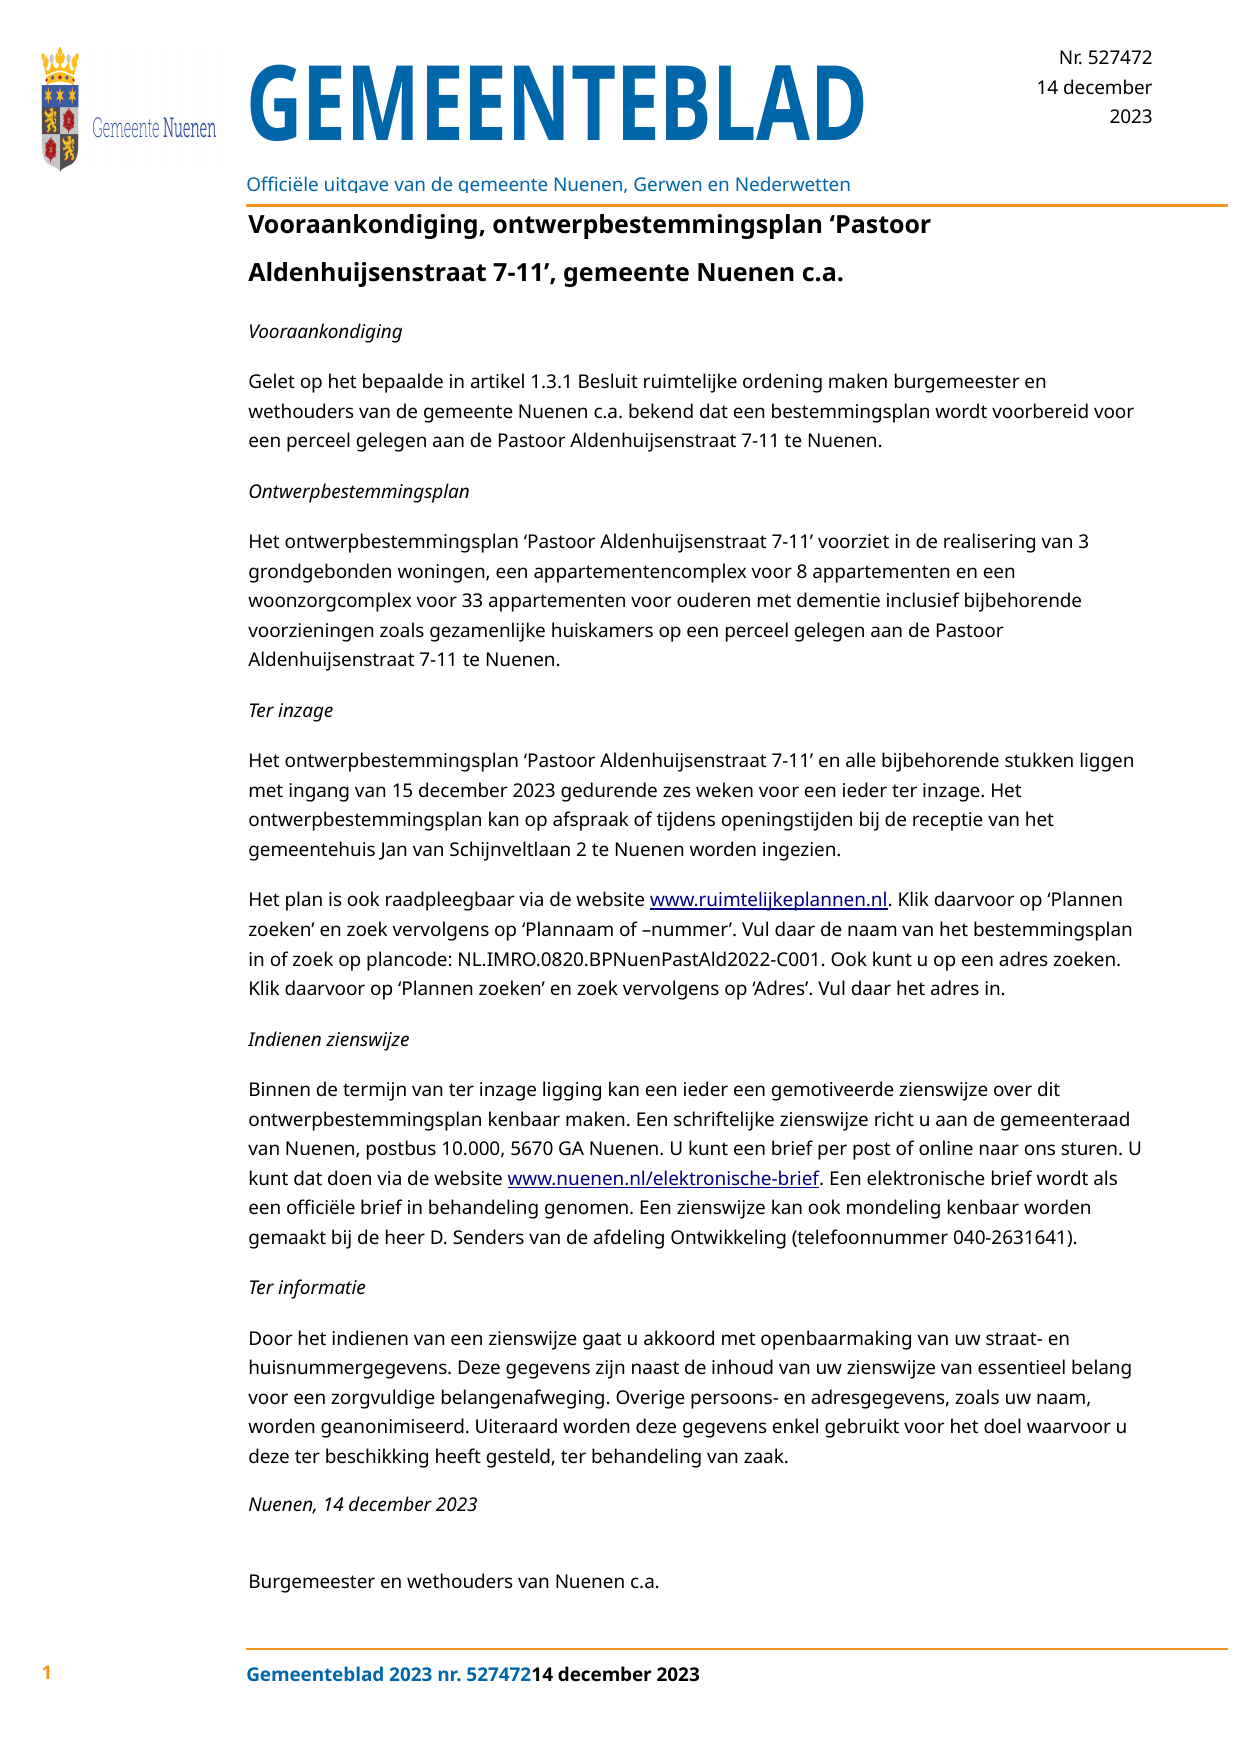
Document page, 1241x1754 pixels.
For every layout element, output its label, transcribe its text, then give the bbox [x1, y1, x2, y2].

text Door het indienen van een zienswijze gaat u akkoord met openbaarmaking van uw straat- en huisnummergegevens. Deze gegevens zijn naast de inhoud van uw zienswijze van essentieel belang voor een zorgvuldige belangenafweging. Overige persoons- en adresgegevens, zoals uw naam, worden geanonimiseerd. Uiteraard worden deze gegevens enkel gebruikt voor het doel waarvoor u deze ter beschikking heeft gesteld, ter behandeling van zaak. [248, 1325, 1152, 1469]
text Het ontwerpbestemmingsplan ‘Pastoor Aldenhuijsenstraat 7-11’ en alle bijbehorende stukken liggen met ingang van 15 december 2023 gedurende zes weken voor een ieder ter inzage. Het ontwerpbestemmingsplan kan op afspraak of tijdens openingstijden bij de receptie van het gemeentehuis Jan van Schijnveltlaan 2 te Nuenen worden ingezien. [248, 747, 1152, 862]
picture [41, 47, 231, 172]
text Ter inzage [248, 697, 1152, 723]
text Vooraankondiging, ontwerpbestemmingsplan ‘Pastoor Aldenhuijsenstraat 7-11’, gemeente Nuenen c.a. [248, 207, 1152, 288]
text Het ontwerpbestemmingsplan ‘Pastoor Aldenhuijsenstraat 7-11’ voorziet in de realisering van 3 grondgebonden woningen, een appartementencomplex voor 8 appartementen en een woonzorgcomplex voor 33 appartementen voor ouderen met dementie inclusief bijbehorende voorzieningen zoals gezamenlijke huiskamers op een perceel gelegen aan de Pastoor Aldenhuijsenstraat 7-11 te Nuenen. [248, 528, 1152, 672]
text Ontwerpbestemmingsplan [248, 478, 1152, 504]
text Burgemeester en wethouders van Nuenen c.a. [248, 1568, 1152, 1594]
text Ter informatie [248, 1274, 1152, 1300]
text Binnen de termijn van ter inzage ligging kan een ieder een gemotiveerde zienswijze over dit ontwerpbestemmingsplan kenbaar maken. Een schriftelijke zienswijze richt u aan de gemeenteraad van Nuenen, postbus 10.000, 5670 GA Nuenen. U kunt een brief per post of online naar ons sturen. U kunt dat doen via de website www.nuenen.nl/elektronische-brief. Een elektronische brief wordt als een officiële brief in behandeling genomen. Een zienswijze kan ook mondeling kenbaar worden gemaakt bij de heer D. Senders van de afdeling Ontwikkeling (telefoonnummer 040-2631641). [248, 1076, 1152, 1250]
text Indienen zienswijze [248, 1026, 1152, 1052]
text Vooraankondiging [248, 318, 1152, 344]
text Gelet op het bepaalde in artikel 1.3.1 Besluit ruimtelijke ordening maken burgemeester en wethouders van de gemeente Nuenen c.a. bekend dat een bestemmingsplan wordt voorbereid voor een perceel gelegen aan de Pastoor Aldenhuijsenstraat 7-11 te Nuenen. [248, 368, 1152, 453]
text Nuenen, 14 december 2023 [248, 1491, 1152, 1517]
text Het plan is ook raadpleegbaar via de website www.ruimtelijkeplannen.nl. Klik daarvoor op ‘Plannen zoeken’ en zoek vervolgens op ‘Plannaam of –nummer’. Vul daar de naam van het bestemmingsplan in of zoek op plancode: NL.IMRO.0820.BPNuenPastAld2022-C001. Ook kunt u op een adres zoeken. Klik daarvoor op ‘Plannen zoeken’ en zoek vervolgens op ‘Adres’. Vul daar het adres in. [248, 887, 1152, 1001]
